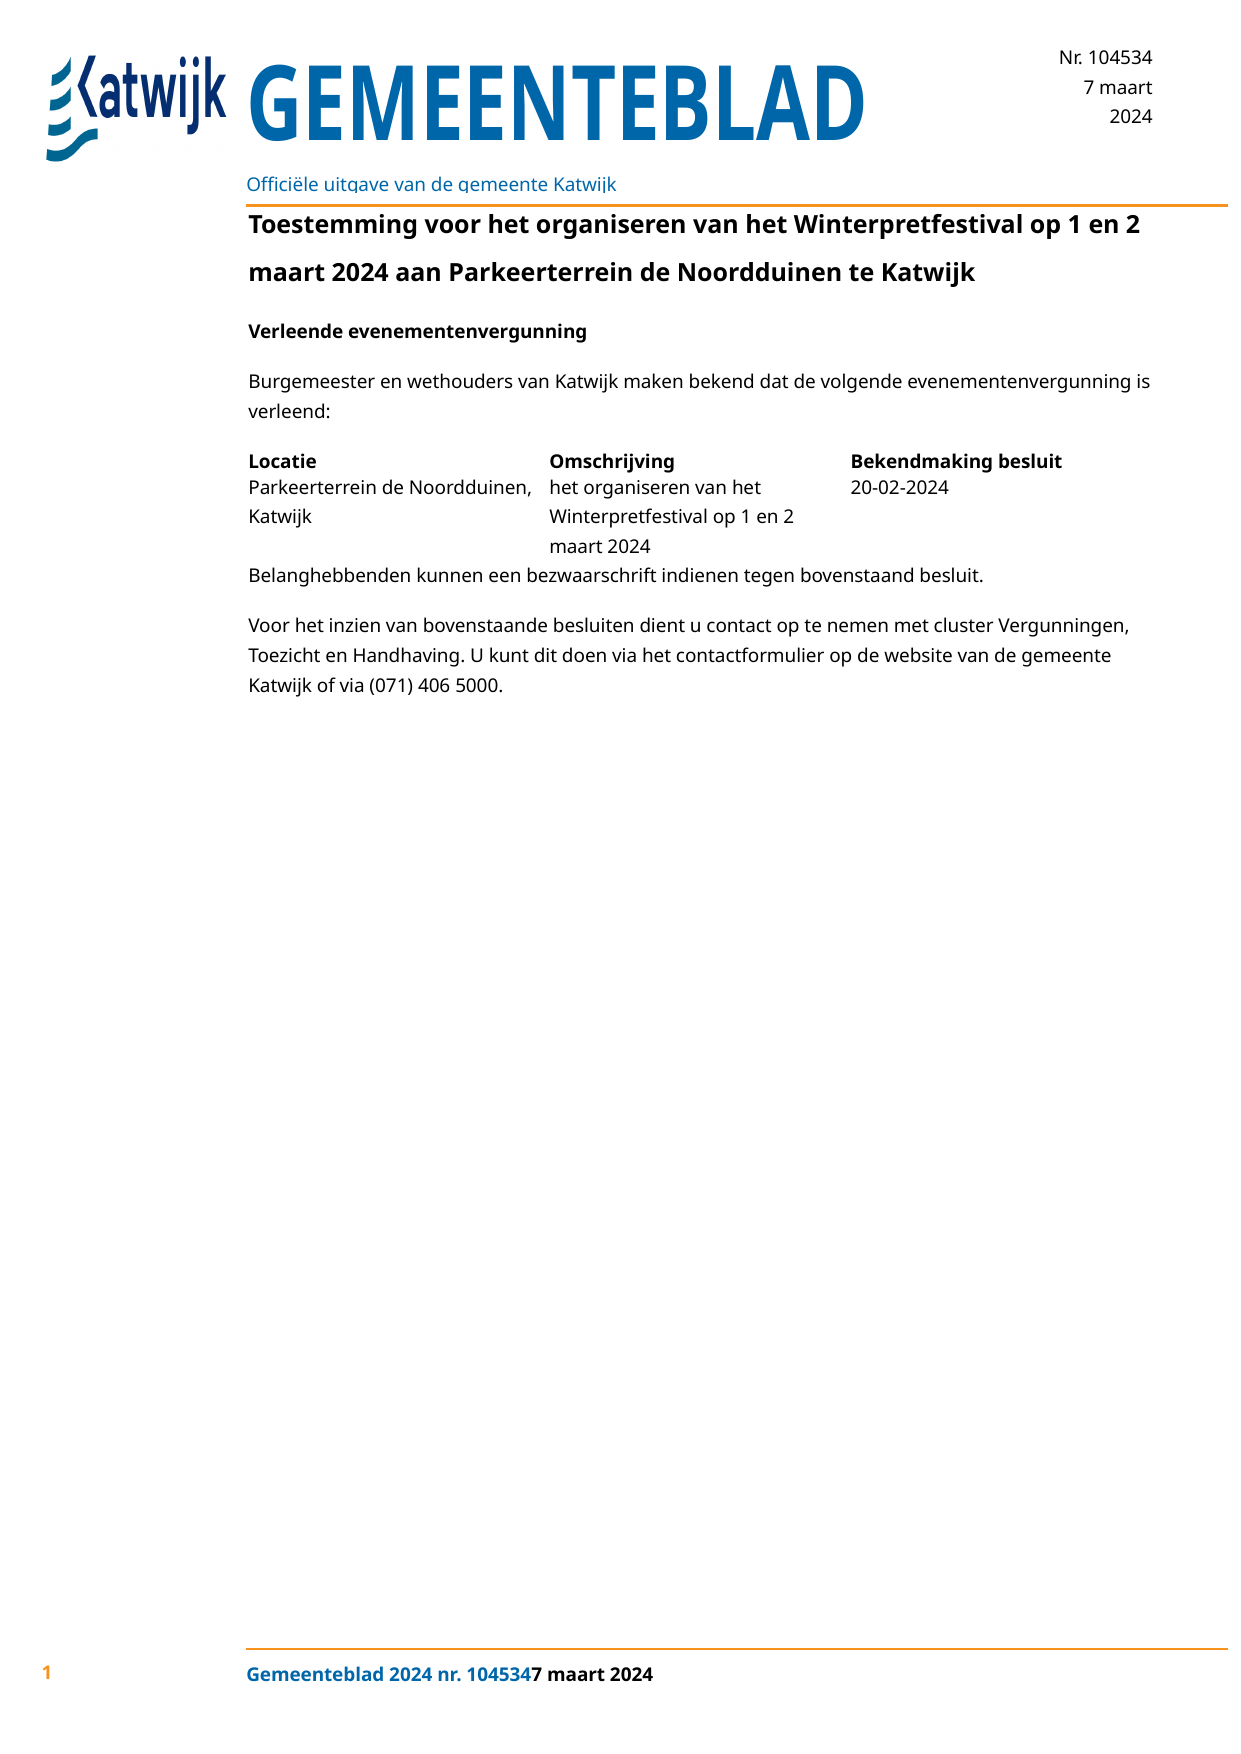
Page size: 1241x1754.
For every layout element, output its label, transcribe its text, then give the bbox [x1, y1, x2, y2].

text Belanghebbenden kunnen een bezwaarschrift indienen tegen bovenstaand besluit. [248, 562, 1152, 588]
table_cell 20-02-2024 [850, 474, 1152, 559]
picture [41, 47, 231, 172]
table_header Bekendmaking besluit [850, 449, 1152, 474]
table_cell Parkeerterrein de Noordduinen, Katwijk [248, 474, 549, 559]
table_header Locatie [248, 449, 549, 474]
text Voor het inzien van bovenstaande besluiten dient u contact op te nemen met cluster Vergunningen, Toezicht en Handhaving. U kunt dit doen via het contactformulier op de website van de gemeente Katwijk of via (071) 406 5000. [248, 613, 1152, 698]
text Toestemming voor het organiseren van het Winterpretfestival op 1 en 2 maart 2024 aan Parkeerterrein de Noordduinen te Katwijk [248, 207, 1152, 288]
table_header Omschrijving [549, 449, 850, 474]
text Burgemeester en wethouders van Katwijk maken bekend dat de volgende evenementenvergunning is verleend: [248, 368, 1152, 424]
text Verleende evenementenvergunning [248, 318, 1152, 344]
table_cell het organiseren van het Winterpretfestival op 1 en 2 maart 2024 [549, 474, 850, 559]
